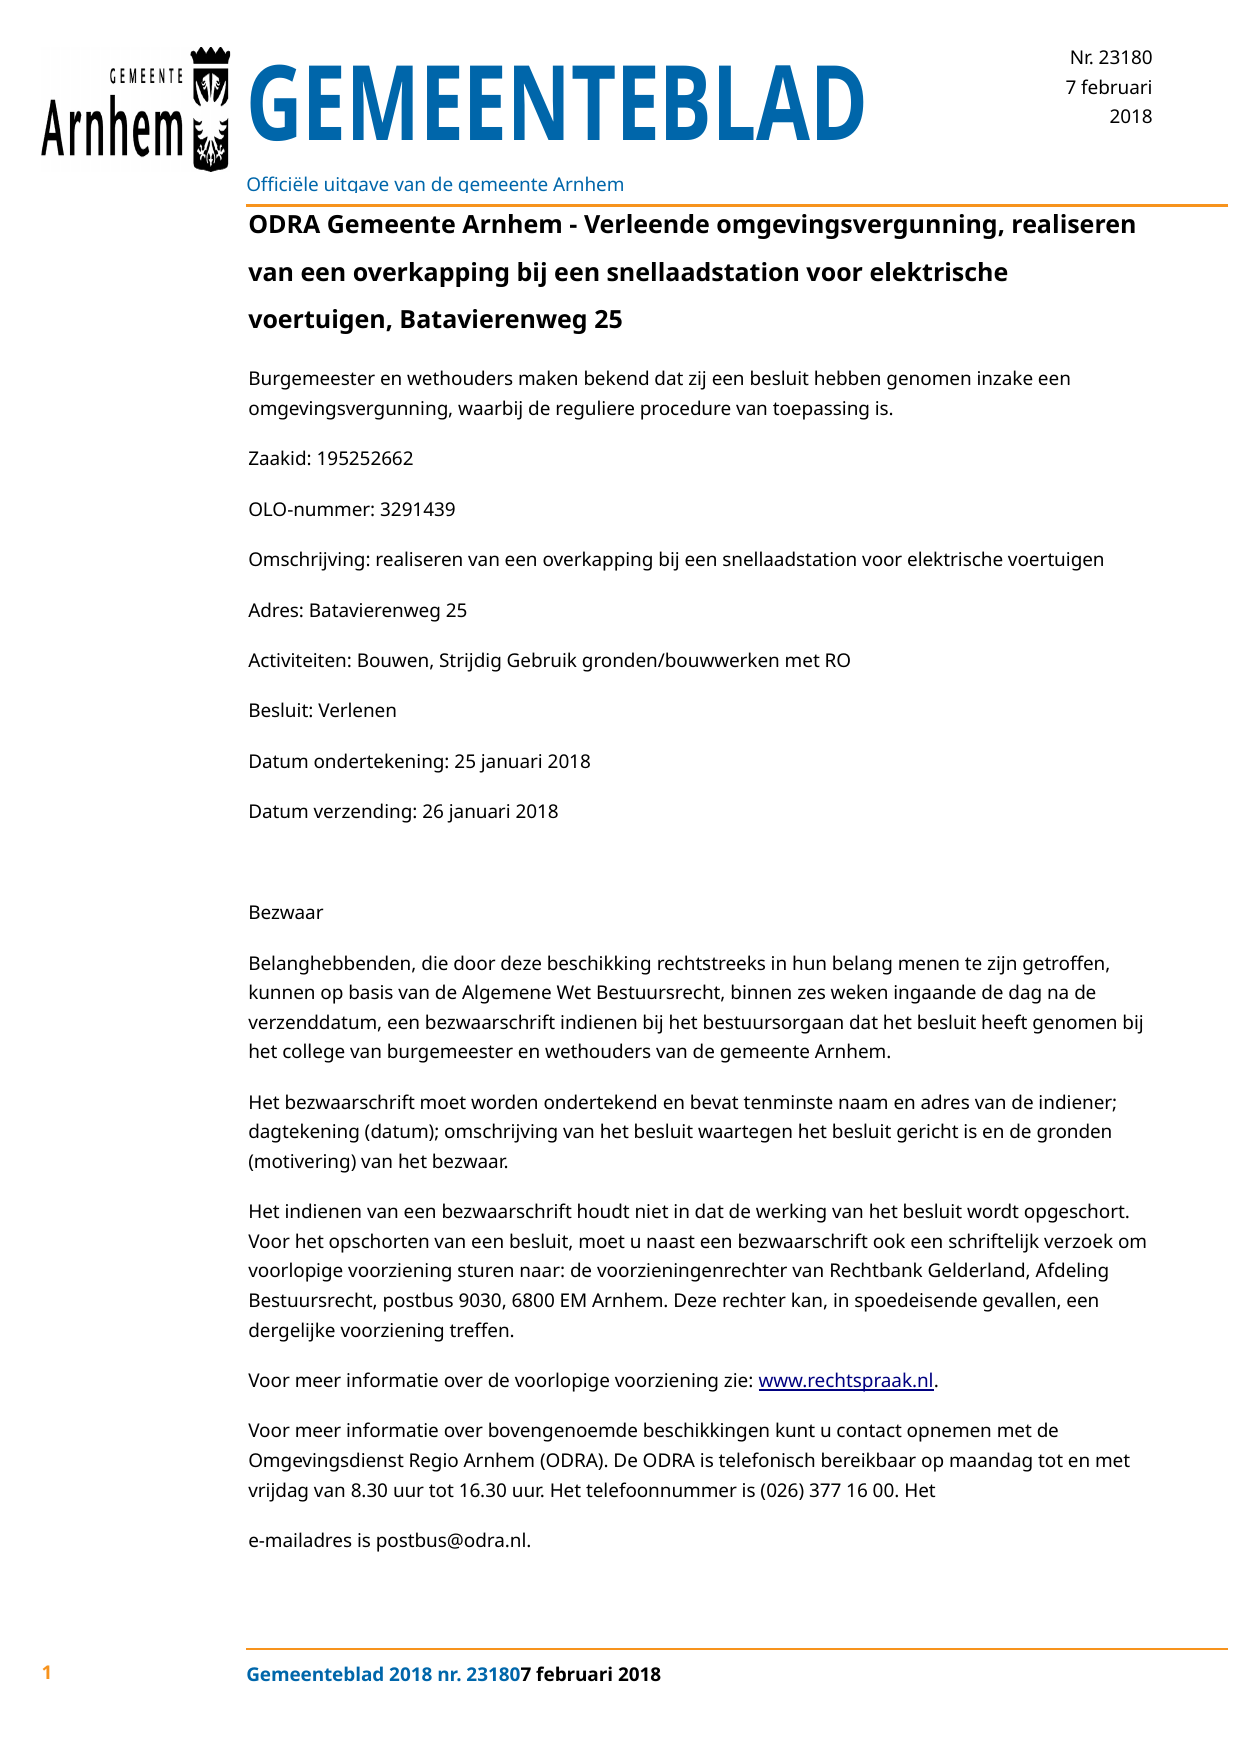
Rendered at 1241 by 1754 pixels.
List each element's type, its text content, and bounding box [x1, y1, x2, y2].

picture [41, 47, 231, 172]
text Besluit: Verlenen [248, 698, 1152, 723]
text Adres: Batavierenweg 25 [248, 597, 1152, 622]
text Omschrijving: realiseren van een overkapping bij een snellaadstation voor elektrische voertuigen [248, 546, 1152, 572]
text Datum ondertekening: 25 januari 2018 [248, 748, 1152, 774]
text Activiteiten: Bouwen, Strijdig Gebruik gronden/bouwwerken met RO [248, 647, 1152, 673]
text Het indienen van een bezwaarschrift houdt niet in dat de werking van het besluit wordt opgeschort. Voor het opschorten van een besluit, moet u naast een bezwaarschrift ook een schriftelijk verzoek om voorlopige voorziening sturen naar: de voorzieningenrechter van Rechtbank Gelderland, Afdeling Bestuursrecht, postbus 9030, 6800 EM Arnhem. Deze rechter kan, in spoedeisende gevallen, een dergelijke voorziening treffen. [248, 1198, 1152, 1342]
text OLO-nummer: 3291439 [248, 496, 1152, 522]
text Bezwaar [248, 899, 1152, 925]
text Zaakid: 195252662 [248, 446, 1152, 471]
text Voor meer informatie over bovengenoemde beschikkingen kunt u contact opnemen met de Omgevingsdienst Regio Arnhem (ODRA). De ODRA is telefonisch bereikbaar op maandag tot en met vrijdag van 8.30 uur tot 16.30 uur. Het telefoonnummer is (026) 377 16 00. Het [248, 1418, 1152, 1502]
text Burgemeester en wethouders maken bekend dat zij een besluit hebben genomen inzake een omgevingsvergunning, waarbij de reguliere procedure van toepassing is. [248, 366, 1152, 421]
text e-mailadres is postbus@odra.nl. [248, 1527, 1152, 1553]
text Het bezwaarschrift moet worden ondertekend en bevat tenminste naam en adres van de indiener; dagtekening (datum); omschrijving van het besluit waartegen het besluit gericht is en de gronden (motivering) van het bezwaar. [248, 1089, 1152, 1174]
text ODRA Gemeente Arnhem - Verleende omgevingsvergunning, realiseren van een overkapping bij een snellaadstation voor elektrische voertuigen, Batavierenweg 25 [248, 207, 1152, 336]
text Voor meer informatie over de voorlopige voorziening zie: www.rechtspraak.nl. [248, 1367, 1152, 1393]
text Datum verzending: 26 januari 2018 [248, 798, 1152, 824]
text Belanghebbenden, die door deze beschikking rechtstreeks in hun belang menen te zijn getroffen, kunnen op basis van de Algemene Wet Bestuursrecht, binnen zes weken ingaande de dag na de verzenddatum, een bezwaarschrift indienen bij het bestuursorgaan dat het besluit heeft genomen bij het college van burgemeester en wethouders van de gemeente Arnhem. [248, 950, 1152, 1064]
